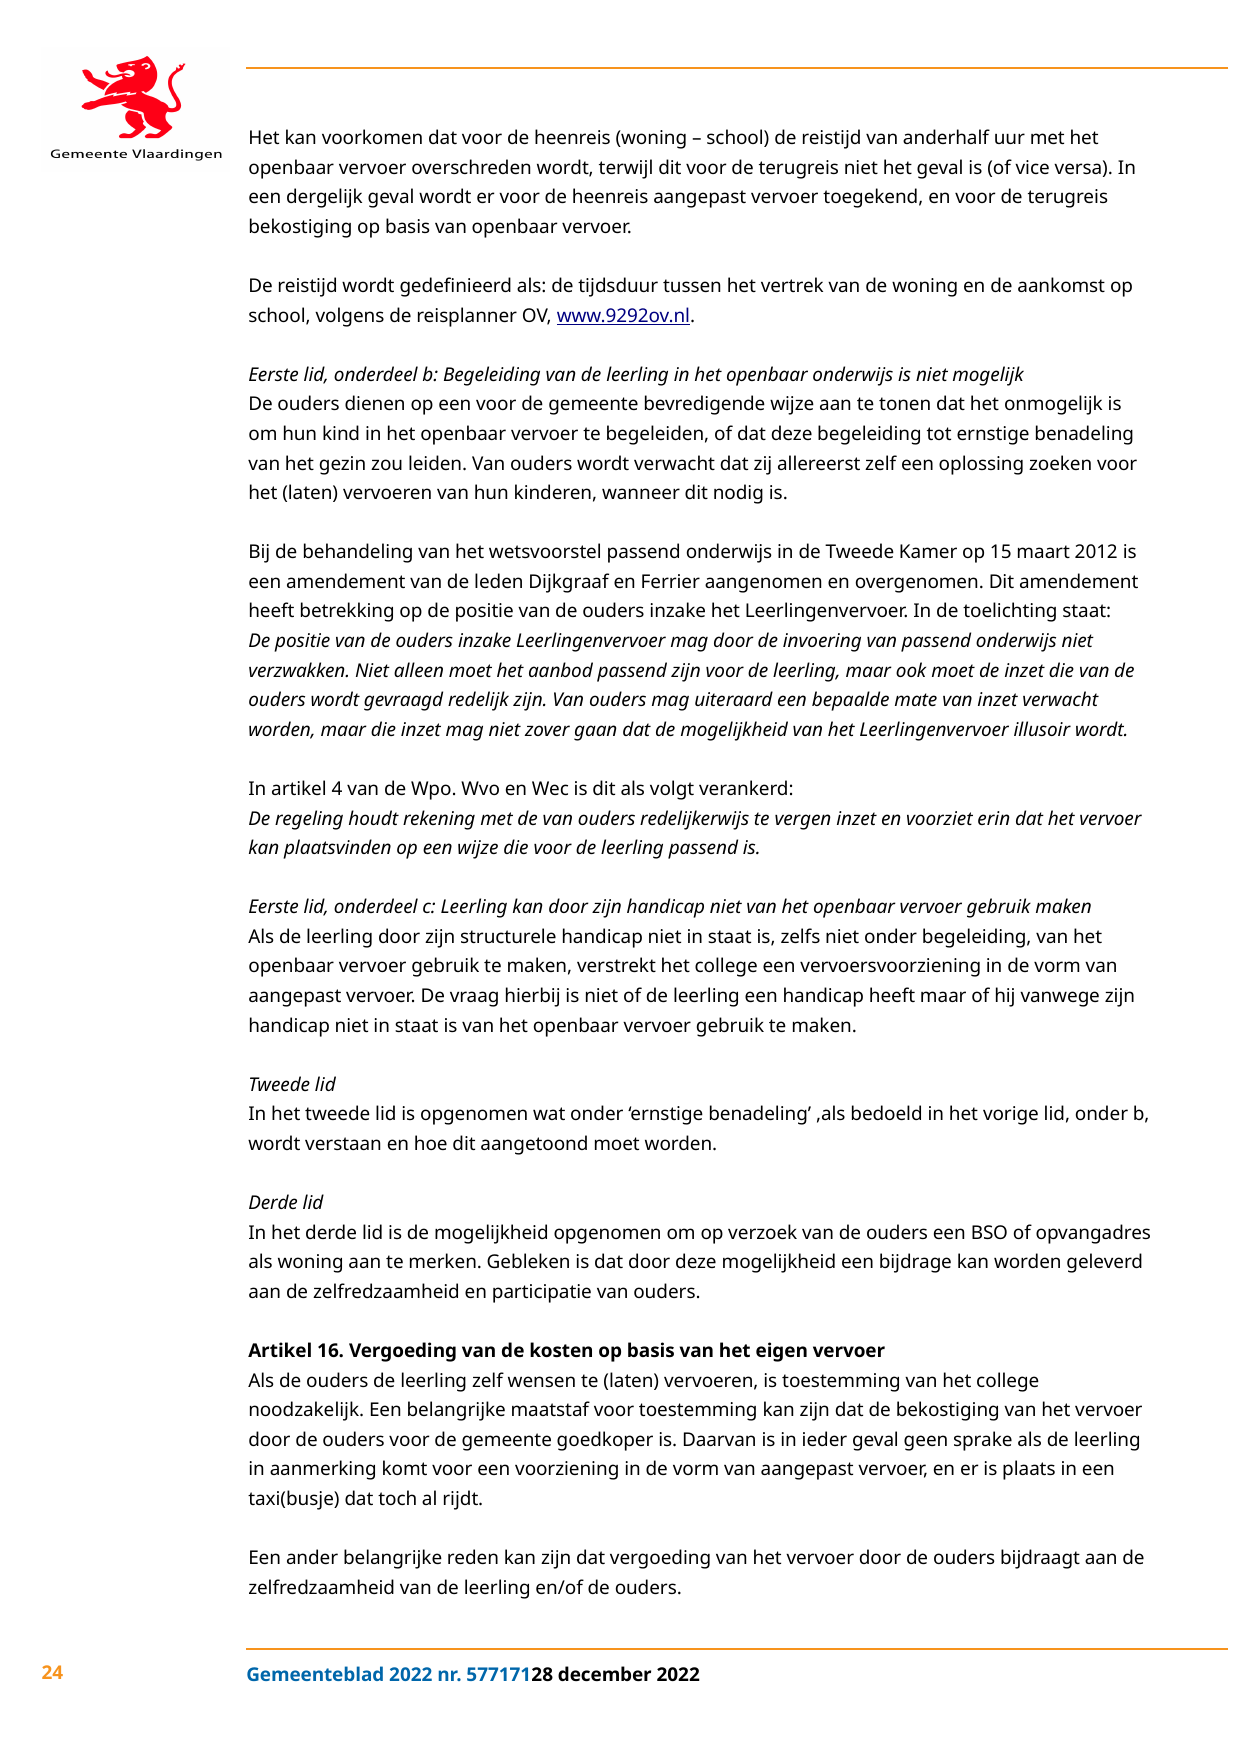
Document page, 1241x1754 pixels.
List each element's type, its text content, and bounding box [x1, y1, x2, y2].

text In artikel 4 van de Wpo. Wvo en Wec is dit als volgt verankerd: [248, 775, 1152, 801]
text Eerste lid, onderdeel c: Leerling kan door zijn handicap niet van het openbaar vervoer gebruik maken [248, 893, 1152, 919]
text In het tweede lid is opgenomen wat onder ‘ernstige benadeling’ ,als bedoeld in het vorige lid, onder b, wordt verstaan en hoe dit aangetoond moet worden. [248, 1101, 1152, 1156]
text De positie van de ouders inzake Leerlingenvervoer mag door de invoering van passend onderwijs niet verzwakken. Niet alleen moet het aanbod passend zijn voor de leerling, maar ook moet de inzet die van de ouders wordt gevraagd redelijk zijn. Van ouders mag uiteraard een bepaalde mate van inzet verwacht worden, maar die inzet mag niet zover gaan dat de mogelijkheid van het Leerlingenvervoer illusoir wordt. [248, 627, 1152, 742]
text De reistijd wordt gedefinieerd als: de tijdsduur tussen het vertrek van de woning en de aankomst op school, volgens de reisplanner OV, www.9292ov.nl. [248, 272, 1152, 328]
text Een ander belangrijke reden kan zijn dat vergoeding van het vervoer door de ouders bijdraagt aan de zelfredzaamheid van de leerling en/of de ouders. [248, 1544, 1152, 1600]
text Eerste lid, onderdeel b: Begeleiding van de leerling in het openbaar onderwijs is niet mogelijk [248, 361, 1152, 387]
text Als de leerling door zijn structurele handicap niet in staat is, zelfs niet onder begeleiding, van het openbaar vervoer gebruik te maken, verstrekt het college een vervoersvoorziening in de vorm van aangepast vervoer. De vraag hierbij is niet of de leerling een handicap heeft maar of hij vanwege zijn handicap niet in staat is van het openbaar vervoer gebruik te maken. [248, 923, 1152, 1038]
text Als de ouders de leerling zelf wensen te (laten) vervoeren, is toestemming van het college noodzakelijk. Een belangrijke maatstaf voor toestemming kan zijn dat de bekostiging van het vervoer door de ouders voor de gemeente goedkoper is. Daarvan is in ieder geval geen sprake als de leerling in aanmerking komt voor een voorziening in de vorm van aangepast vervoer, en er is plaats in een taxi(busje) dat toch al rijdt. [248, 1367, 1152, 1511]
text De ouders dienen op een voor de gemeente bevredigende wijze aan te tonen dat het onmogelijk is om hun kind in het openbaar vervoer te begeleiden, of dat deze begeleiding tot ernstige benadeling van het gezin zou leiden. Van ouders wordt verwacht dat zij allereerst zelf een oplossing zoeken voor het (laten) vervoeren van hun kinderen, wanneer dit nodig is. [248, 391, 1152, 505]
text De regeling houdt rekening met de van ouders redelijkerwijs te vergen inzet en voorziet erin dat het vervoer kan plaatsvinden op een wijze die voor de leerling passend is. [248, 805, 1152, 860]
text Tweede lid [248, 1071, 1152, 1097]
text Het kan voorkomen dat voor de heenreis (woning – school) de reistijd van anderhalf uur met het openbaar vervoer overschreden wordt, terwijl dit voor de terugreis niet het geval is (of vice versa). In een dergelijk geval wordt er voor de heenreis aangepast vervoer toegekend, en voor de terugreis bekostiging op basis van openbaar vervoer. [248, 124, 1152, 239]
picture [41, 47, 231, 172]
text Bij de behandeling van het wetsvoorstel passend onderwijs in de Tweede Kamer op 15 maart 2012 is een amendement van de leden Dijkgraaf en Ferrier aangenomen en overgenomen. Dit amendement heeft betrekking op de positie van de ouders inzake het Leerlingenvervoer. In de toelichting staat: [248, 538, 1152, 623]
text Derde lid [248, 1189, 1152, 1215]
text In het derde lid is de mogelijkheid opgenomen om op verzoek van de ouders een BSO of opvangadres als woning aan te merken. Gebleken is dat door deze mogelijkheid een bijdrage kan worden geleverd aan de zelfredzaamheid en participatie van ouders. [248, 1219, 1152, 1304]
text Artikel 16. Vergoeding van de kosten op basis van het eigen vervoer [248, 1337, 1152, 1363]
